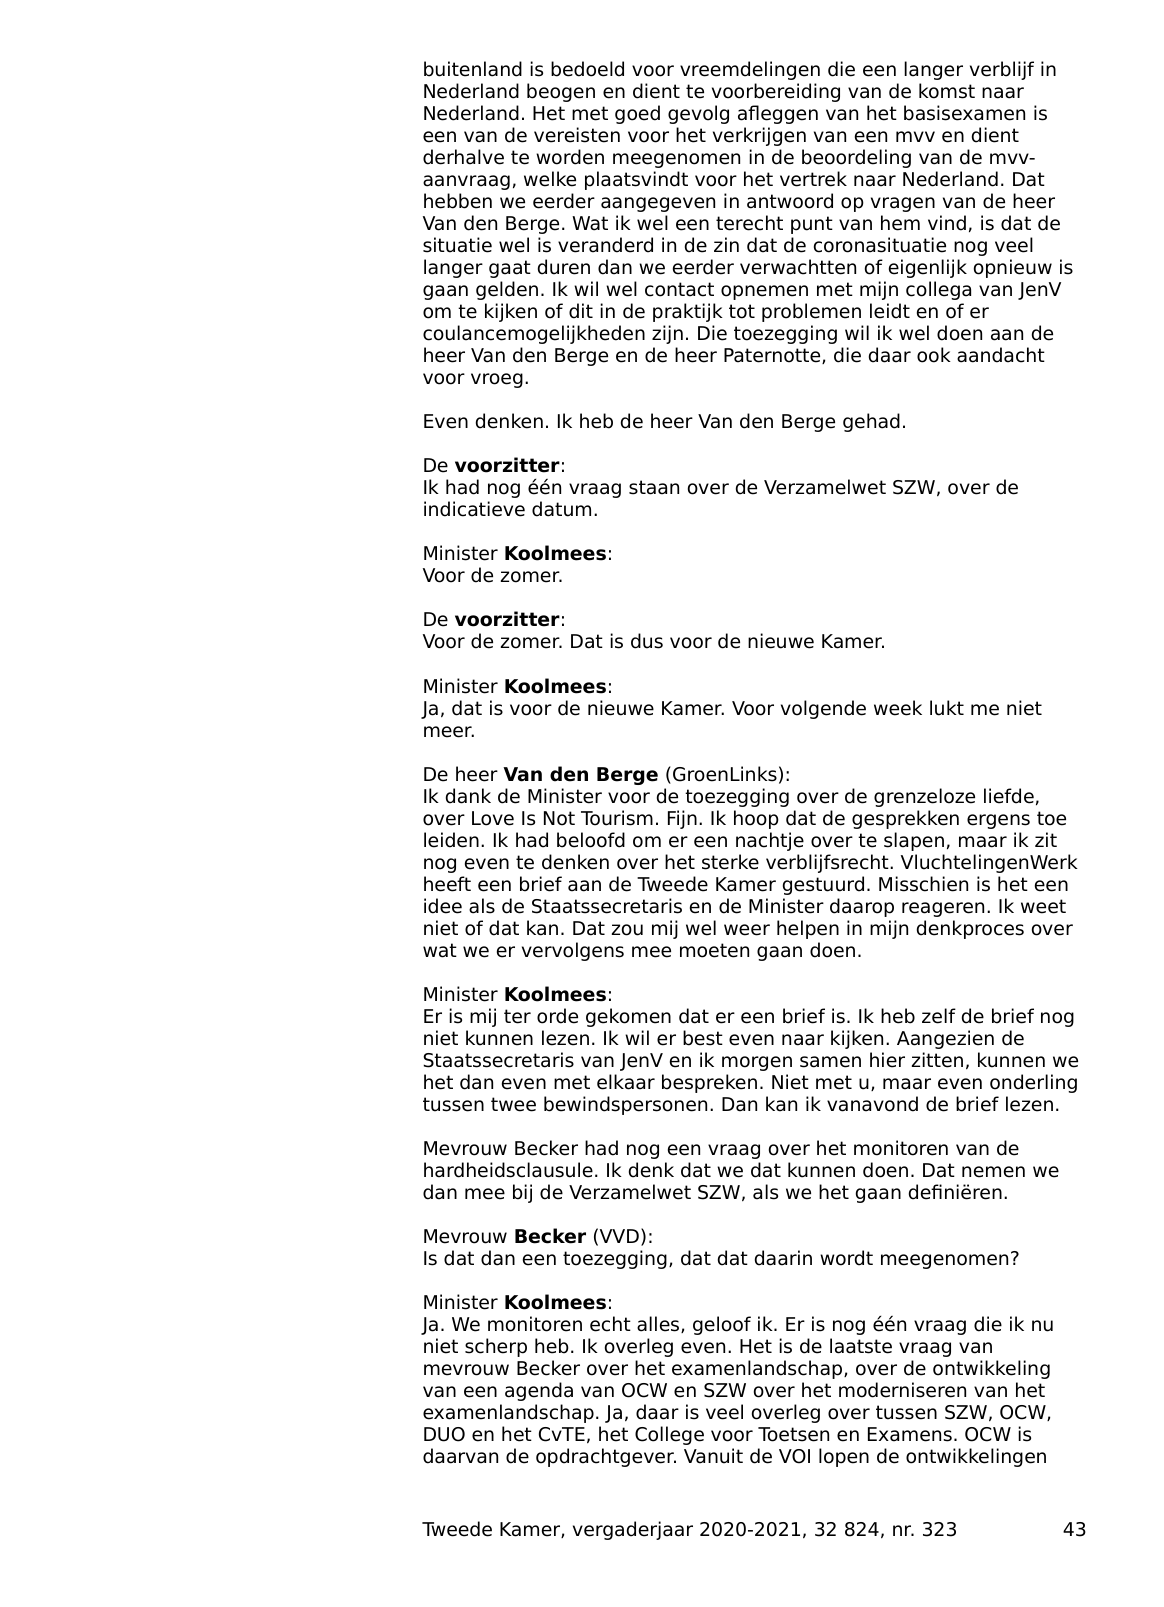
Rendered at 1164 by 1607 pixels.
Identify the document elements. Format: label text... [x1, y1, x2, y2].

text De voorzitter: [422, 609, 1087, 631]
text Voor de zomer. [422, 565, 1087, 587]
text Is dat dan een toezegging, dat dat daarin wordt meegenomen? [422, 1248, 1087, 1270]
text Mevrouw Becker (VVD): [422, 1226, 1087, 1248]
text Minister Koolmees: [422, 543, 1087, 565]
text Even denken. Ik heb de heer Van den Berge gehad. [422, 411, 1087, 433]
text Ik dank de Minister voor de toezegging over de grenzeloze liefde, over Love Is Not Tourism. Fijn. Ik hoop dat de gesprekken ergens toe leiden. Ik had beloofd om er een nachtje over te slapen, maar ik zit nog even te denken over het sterke verblijfsrecht. VluchtelingenWerk heeft een brief aan de Tweede Kamer gestuurd. Misschien is het een idee als de Staatssecretaris en de Minister daarop reageren. Ik weet niet of dat kan. Dat zou mij wel weer helpen in mijn denkproces over wat we er vervolgens mee moeten gaan doen. [422, 786, 1087, 961]
text De heer Van den Berge (GroenLinks): [422, 764, 1087, 786]
text Mevrouw Becker had nog een vraag over het monitoren van de hardheidsclausule. Ik denk dat we dat kunnen doen. Dat nemen we dan mee bij de Verzamelwet SZW, als we het gaan definiëren. [422, 1138, 1087, 1204]
text Minister Koolmees: [422, 984, 1087, 1006]
text Er is mij ter orde gekomen dat er een brief is. Ik heb zelf de brief nog niet kunnen lezen. Ik wil er best even naar kijken. Aangezien de Staatssecretaris van JenV en ik morgen samen hier zitten, kunnen we het dan even met elkaar bespreken. Niet met u, maar even onderling tussen twee bewindspersonen. Dan kan ik vanavond de brief lezen. [422, 1006, 1087, 1116]
text buitenland is bedoeld voor vreemdelingen die een langer verblijf in Nederland beogen en dient te voorbereiding van de komst naar Nederland. Het met goed gevolg afleggen van het basisexamen is een van de vereisten voor het verkrijgen van een mvv en dient derhalve te worden meegenomen in de beoordeling van de mvv-aanvraag, welke plaatsvindt voor het vertrek naar Nederland. Dat hebben we eerder aangegeven in antwoord op vragen van de heer Van den Berge. Wat ik wel een terecht punt van hem vind, is dat de situatie wel is veranderd in de zin dat de coronasituatie nog veel langer gaat duren dan we eerder verwachtten of eigenlijk opnieuw is gaan gelden. Ik wil wel contact opnemen met mijn collega van JenV om te kijken of dit in de praktijk tot problemen leidt en of er coulancemogelijkheden zijn. Die toezegging wil ik wel doen aan de heer Van den Berge en de heer Paternotte, die daar ook aandacht voor vroeg. [422, 59, 1087, 389]
text Minister Koolmees: [422, 676, 1087, 697]
text Ik had nog één vraag staan over de Verzamelwet SZW, over de indicatieve datum. [422, 477, 1087, 521]
text Minister Koolmees: [422, 1292, 1087, 1314]
text Ja, dat is voor de nieuwe Kamer. Voor volgende week lukt me niet meer. [422, 697, 1087, 741]
text Ja. We monitoren echt alles, geloof ik. Er is nog één vraag die ik nu niet scherp heb. Ik overleg even. Het is de laatste vraag van mevrouw Becker over het examenlandschap, over de ontwikkeling van een agenda van OCW en SZW over het moderniseren van het examenlandschap. Ja, daar is veel overleg over tussen SZW, OCW, DUO en het CvTE, het College voor Toetsen en Examens. OCW is daarvan de opdrachtgever. Vanuit de VOI lopen de ontwikkelingen [422, 1314, 1087, 1468]
text Voor de zomer. Dat is dus voor de nieuwe Kamer. [422, 631, 1087, 653]
text De voorzitter: [422, 455, 1087, 477]
